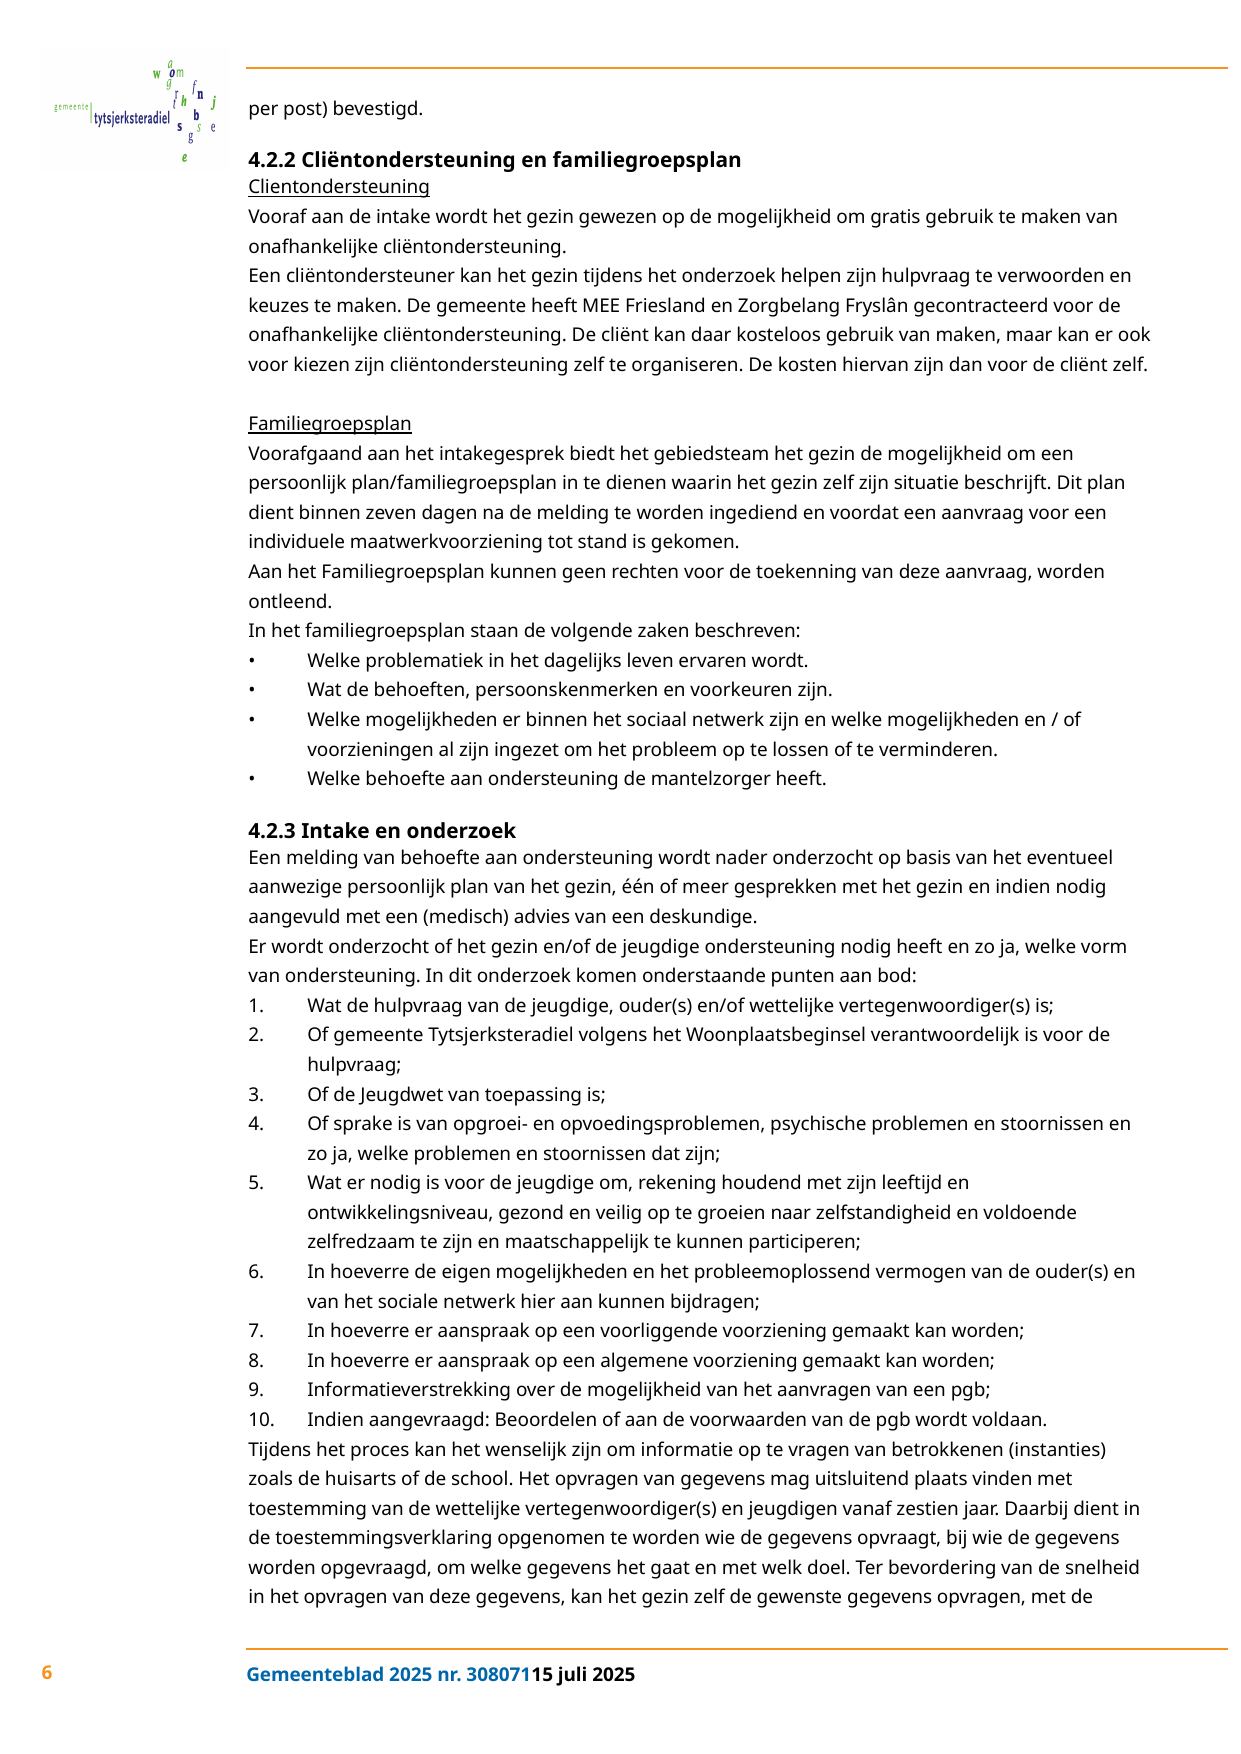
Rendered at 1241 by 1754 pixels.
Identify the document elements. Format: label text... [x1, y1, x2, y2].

text Tijdens het proces kan het wenselijk zijn om informatie op te vragen van betrokkenen (instanties) zoals de huisarts of de school. Het opvragen van gegevens mag uitsluitend plaats vinden met toestemming van de wettelijke vertegenwoordiger(s) en jeugdigen vanaf zestien jaar. Daarbij dient in de toestemmingsverklaring opgenomen te worden wie de gegevens opvraagt, bij wie de gegevens worden opgevraagd, om welke gegevens het gaat en met welk doel. Ter bevordering van de snelheid in het opvragen van deze gegevens, kan het gezin zelf de gewenste gegevens opvragen, met de [248, 1436, 1152, 1609]
text Voorafgaand aan het intakegesprek biedt het gebiedsteam het gezin de mogelijkheid om een persoonlijk plan/familiegroepsplan in te dienen waarin het gezin zelf zijn situatie beschrijft. Dit plan dient binnen zeven dagen na de melding te worden ingediend en voordat een aanvraag voor een individuele maatwerkvoorziening tot stand is gekomen. [248, 440, 1152, 554]
text Een melding van behoefte aan ondersteuning wordt nader onderzocht op basis van het eventueel aanwezige persoonlijk plan van het gezin, één of meer gesprekken met het gezin en indien nodig aangevuld met een (medisch) advies van een deskundige. [248, 844, 1152, 929]
list In hoeverre de eigen mogelijkheden en het probleemoplossend vermogen van de ouder(s) en van het sociale netwerk hier aan kunnen bijdragen; [248, 1258, 1152, 1314]
list Welke mogelijkheden er binnen het sociaal netwerk zijn en welke mogelijkheden en / of voorzieningen al zijn ingezet om het probleem op te lossen of te verminderen. [248, 706, 1152, 761]
list Welke problematiek in het dagelijks leven ervaren wordt. [248, 647, 1152, 673]
text 4.2.3 Intake en onderzoek [248, 816, 1152, 844]
list Welke behoefte aan ondersteuning de mantelzorger heeft. [248, 765, 1152, 791]
text per post) bevestigd. [248, 95, 1152, 121]
list In hoeverre er aanspraak op een voorliggende voorziening gemaakt kan worden; [248, 1317, 1152, 1343]
picture [41, 47, 231, 172]
text Er wordt onderzocht of het gezin en/of de jeugdige ondersteuning nodig heeft en zo ja, welke vorm van ondersteuning. In dit onderzoek komen onderstaande punten aan bod: [248, 933, 1152, 988]
list Wat de behoeften, persoonskenmerken en voorkeuren zijn. [248, 677, 1152, 702]
list Of de Jeugdwet van toepassing is; [248, 1081, 1152, 1107]
text Aan het Familiegroepsplan kunnen geen rechten voor de toekenning van deze aanvraag, worden ontleend. [248, 558, 1152, 613]
list Wat de hulpvraag van de jeugdige, ouder(s) en/of wettelijke vertegenwoordiger(s) is; [248, 992, 1152, 1018]
text 4.2.2 Cliëntondersteuning en familiegroepsplan [248, 145, 1152, 174]
text Clientondersteuning [248, 174, 1152, 199]
list In hoeverre er aanspraak op een algemene voorziening gemaakt kan worden; [248, 1347, 1152, 1373]
text In het familiegroepsplan staan de volgende zaken beschreven: [248, 617, 1152, 643]
list Of gemeente Tytsjerksteradiel volgens het Woonplaatsbeginsel verantwoordelijk is voor de hulpvraag; [248, 1022, 1152, 1077]
text Vooraf aan de intake wordt het gezin gewezen op de mogelijkheid om gratis gebruik te maken van onafhankelijke cliëntondersteuning. [248, 203, 1152, 258]
list Informatieverstrekking over de mogelijkheid van het aanvragen van een pgb; [248, 1377, 1152, 1402]
text Familiegroepsplan [248, 410, 1152, 436]
list Indien aangevraagd: Beoordelen of aan de voorwaarden van de pgb wordt voldaan. [248, 1406, 1152, 1432]
list Wat er nodig is voor de jeugdige om, rekening houdend met zijn leeftijd en ontwikkelingsniveau, gezond en veilig op te groeien naar zelfstandigheid en voldoende zelfredzaam te zijn en maatschappelijk te kunnen participeren; [248, 1169, 1152, 1254]
text Een cliëntondersteuner kan het gezin tijdens het onderzoek helpen zijn hulpvraag te verwoorden en keuzes te maken. De gemeente heeft MEE Friesland en Zorgbelang Fryslân gecontracteerd voor de onafhankelijke cliëntondersteuning. De cliënt kan daar kosteloos gebruik van maken, maar kan er ook voor kiezen zijn cliëntondersteuning zelf te organiseren. De kosten hiervan zijn dan voor de cliënt zelf. [248, 262, 1152, 377]
list Of sprake is van opgroei- en opvoedingsproblemen, psychische problemen en stoornissen en zo ja, welke problemen en stoornissen dat zijn; [248, 1110, 1152, 1166]
